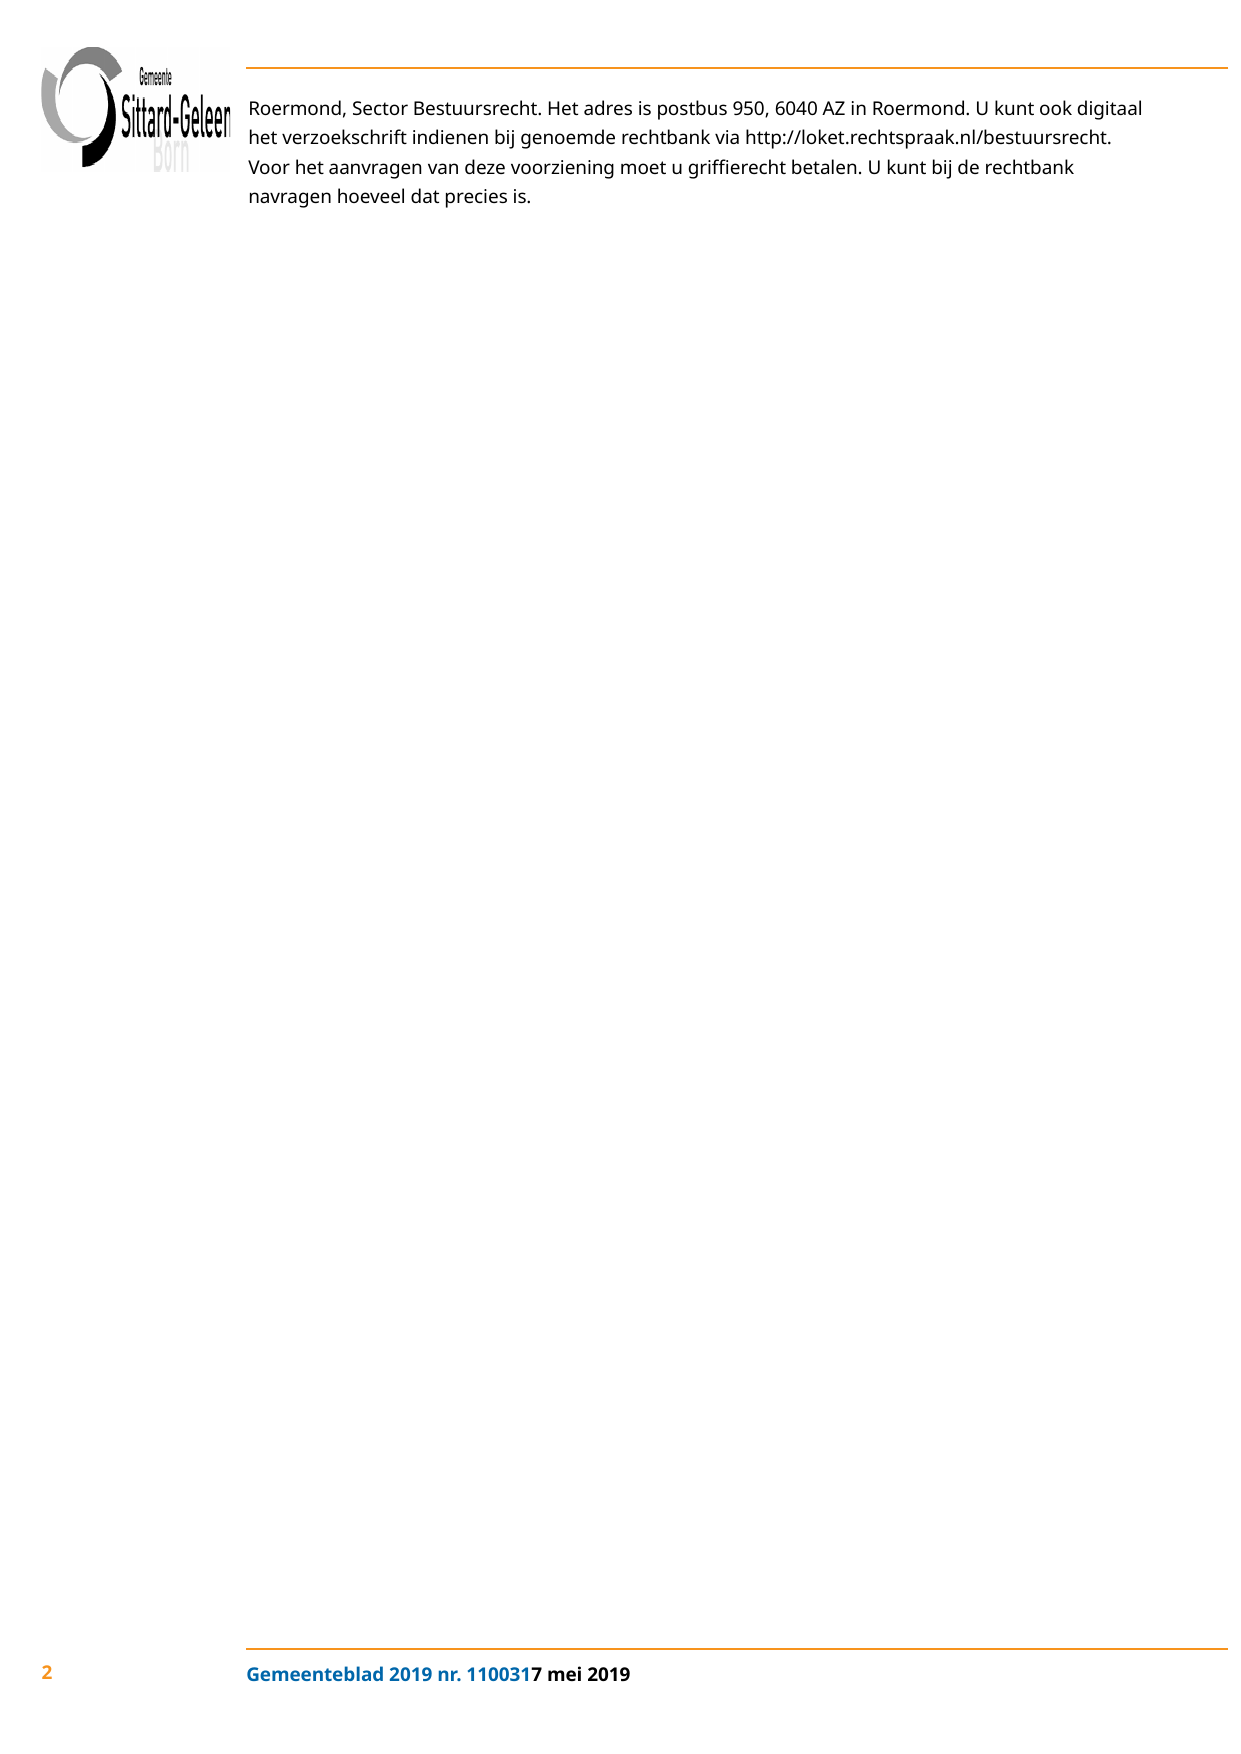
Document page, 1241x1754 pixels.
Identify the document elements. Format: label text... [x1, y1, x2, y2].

text Roermond, Sector Bestuursrecht. Het adres is postbus 950, 6040 AZ in Roermond. U kunt ook digitaal het verzoekschrift indienen bij genoemde rechtbank via http://loket.rechtspraak.nl/bestuursrecht. Voor het aanvragen van deze voorziening moet u griffierecht betalen. U kunt bij de rechtbank navragen hoeveel dat precies is. [248, 95, 1152, 209]
picture [41, 47, 231, 172]
